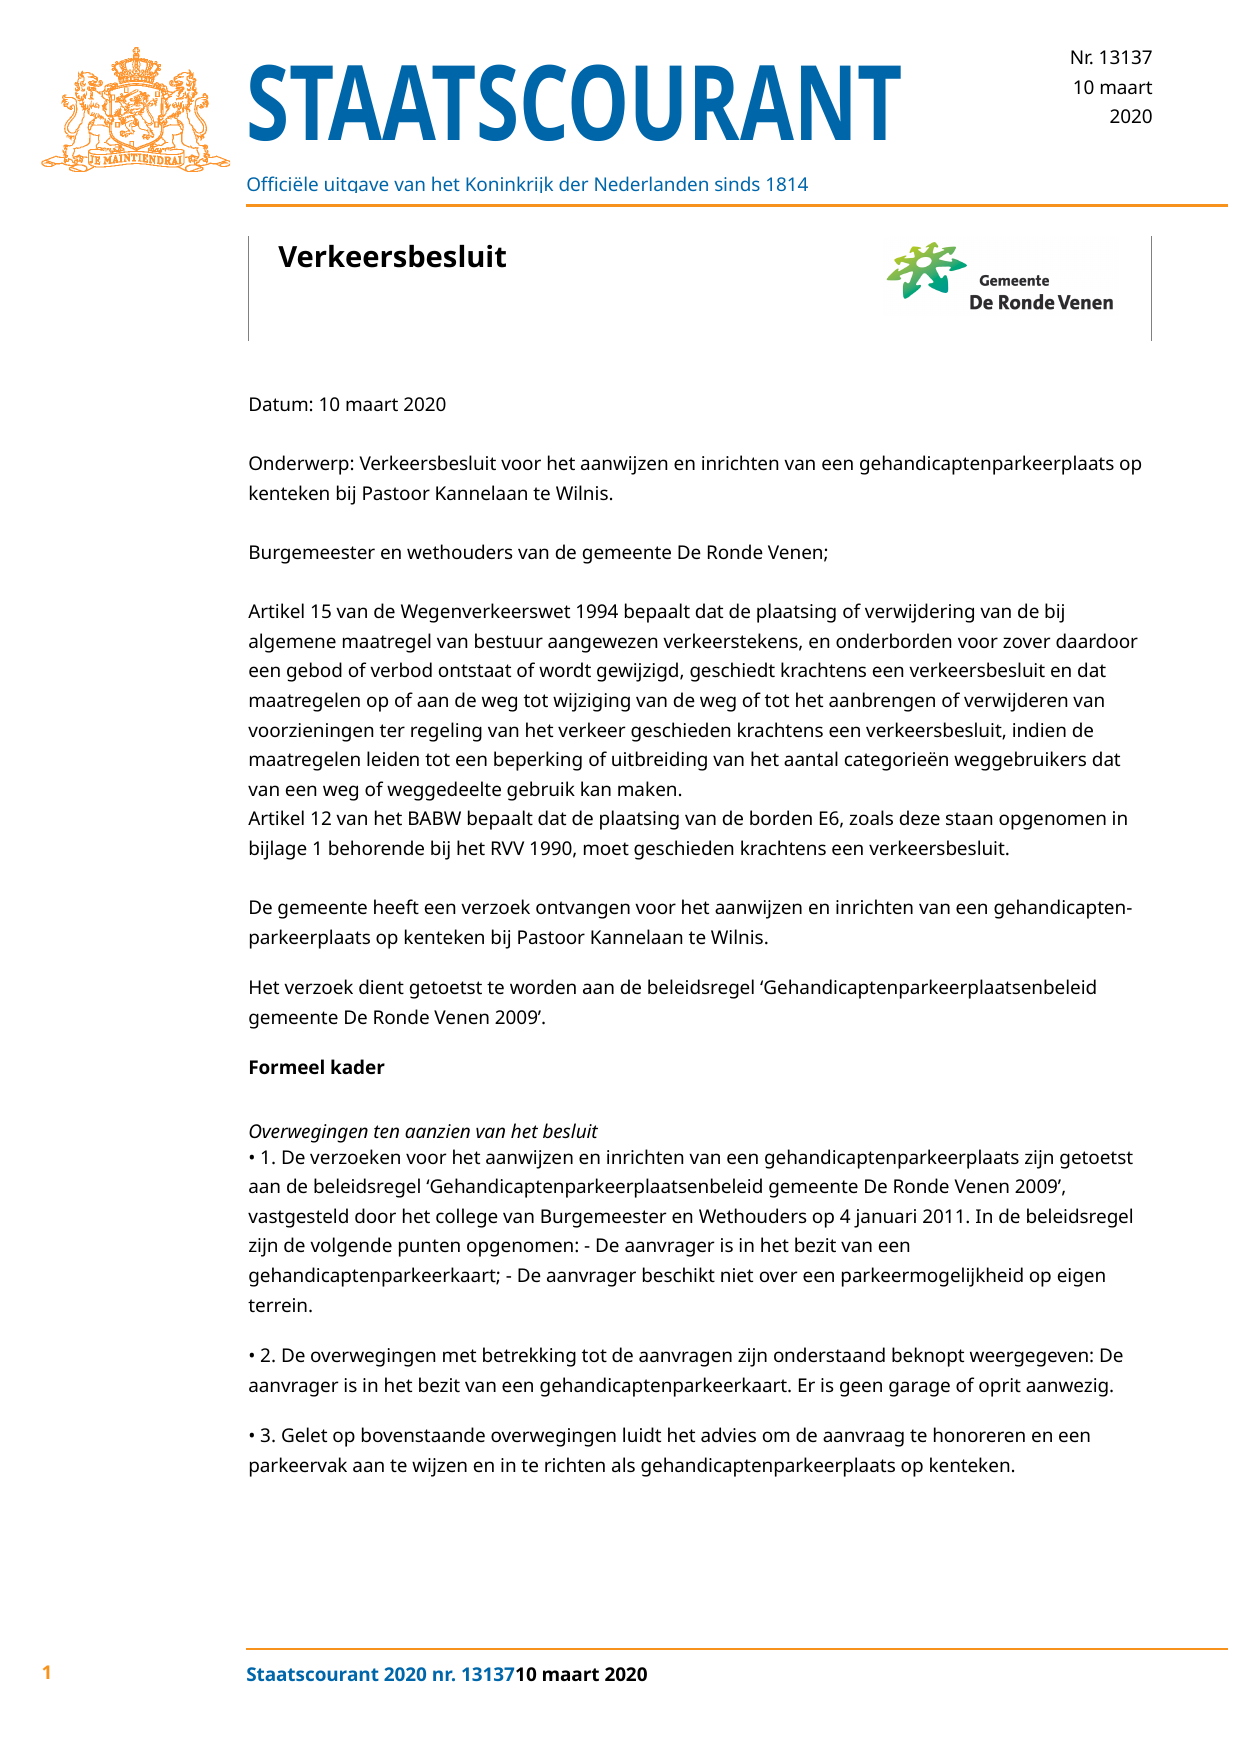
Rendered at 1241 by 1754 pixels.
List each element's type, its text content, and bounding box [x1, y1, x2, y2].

text Artikel 12 van het BABW bepaalt dat de plaatsing van de borden E6, zoals deze staan opgenomen in bijlage 1 behorende bij het RVV 1990, moet geschieden krachtens een verkeersbesluit. [248, 806, 1152, 861]
text Datum: 10 maart 2020 [248, 391, 1152, 417]
text • 2. De overwegingen met betrekking tot de aanvragen zijn onderstaand beknopt weergegeven: De aanvrager is in het bezit van een gehandicaptenparkeerkaart. Er is geen garage of oprit aanwezig. [248, 1342, 1152, 1398]
text • 3. Gelet op bovenstaande overwegingen luidt het advies om de aanvraag te honoreren en een parkeervak aan te wijzen en in te richten als gehandicaptenparkeerplaats op kenteken. [248, 1422, 1152, 1478]
picture [41, 47, 231, 172]
text Het verzoek dient getoetst te worden aan de beleidsregel ‘Gehandicaptenparkeerplaatsenbeleid gemeente De Ronde Venen 2009’. [248, 974, 1152, 1029]
text Formeel kader [248, 1054, 1152, 1080]
text Artikel 15 van de Wegenverkeerswet 1994 bepaalt dat de plaatsing of verwijdering van de bij algemene maatregel van bestuur aangewezen verkeerstekens, en onderborden voor zover daardoor een gebod of verbod ontstaat of wordt gewijzigd, geschiedt krachtens een verkeersbesluit en dat maatregelen op of aan de weg tot wijziging van de weg of tot het aanbrengen of verwijderen van voorzieningen ter regeling van het verkeer geschieden krachtens een verkeersbesluit, indien de maatregelen leiden tot een beperking of uitbreiding van het aantal categorieën weggebruikers dat van een weg of weggedeelte gebruik kan maken. [248, 598, 1152, 802]
table_header [850, 236, 1151, 341]
text Overwegingen ten aanzien van het besluit [248, 1118, 1152, 1144]
text Burgemeester en wethouders van de gemeente De Ronde Venen; [248, 539, 1152, 565]
picture [882, 236, 1119, 316]
text • 1. De verzoeken voor het aanwijzen en inrichten van een gehandicaptenparkeerplaats zijn getoetst aan de beleidsregel ‘Gehandicaptenparkeerplaatsenbeleid gemeente De Ronde Venen 2009’, vastgesteld door het college van Burgemeester en Wethouders op 4 januari 2011. In de beleidsregel zijn de volgende punten opgenomen: - De aanvrager is in het bezit van een gehandicaptenparkeerkaart; - De aanvrager beschikt niet over een parkeermogelijkheid op eigen terrein. [248, 1144, 1152, 1318]
text Onderwerp: Verkeersbesluit voor het aanwijzen en inrichten van een gehandicaptenparkeerplaats op kenteken bij Pastoor Kannelaan te Wilnis. [248, 451, 1152, 506]
table_header Verkeersbesluit [249, 236, 850, 341]
text De gemeente heeft een verzoek ontvangen voor het aanwijzen en inrichten van een gehandicapten-parkeerplaats op kenteken bij Pastoor Kannelaan te Wilnis. [248, 894, 1152, 949]
